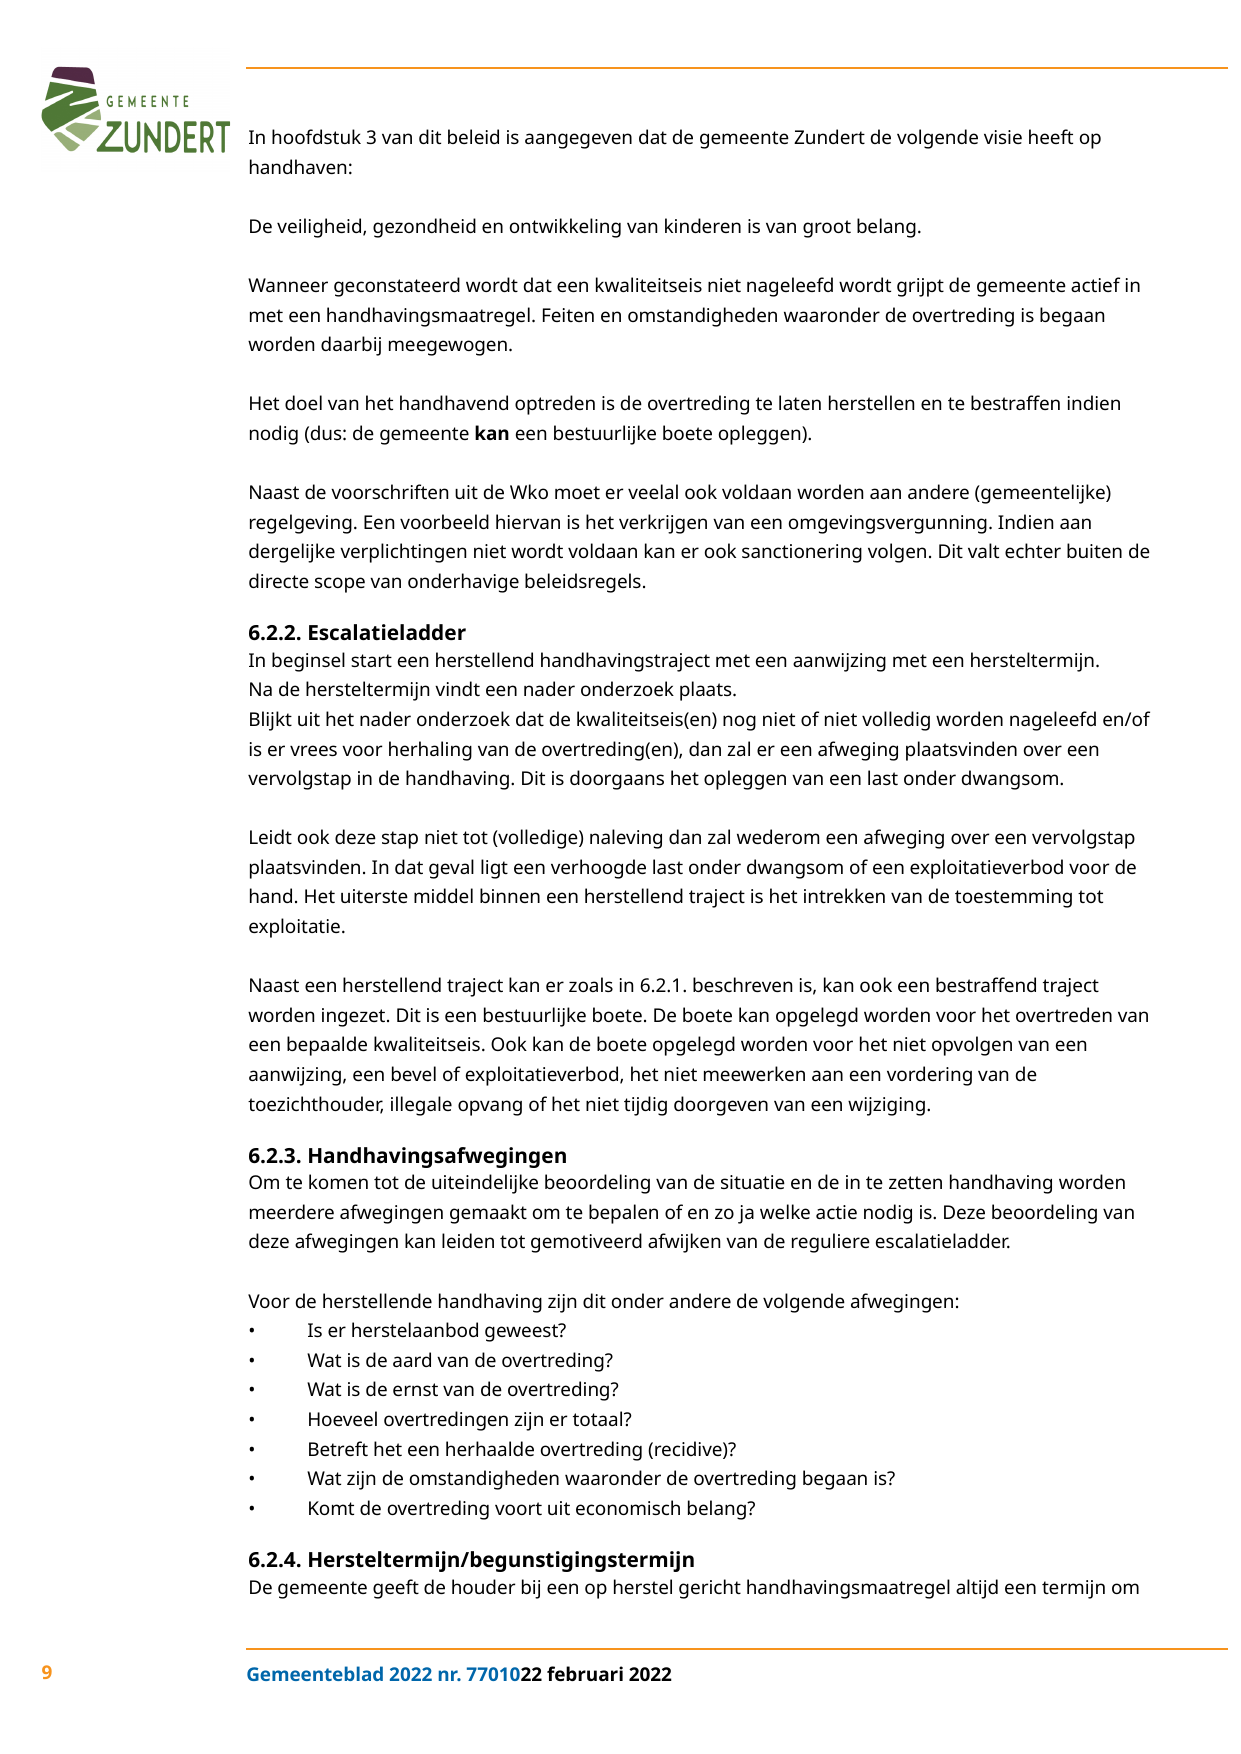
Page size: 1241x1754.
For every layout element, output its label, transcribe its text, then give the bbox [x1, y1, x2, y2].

text De gemeente geeft de houder bij een op herstel gericht handhavingsmaatregel altijd een termijn om [248, 1574, 1152, 1599]
text Voor de herstellende handhaving zijn dit onder andere de volgende afwegingen: [248, 1288, 1152, 1314]
text Het doel van het handhavend optreden is de overtreding te laten herstellen en te bestraffen indien nodig (dus: de gemeente kan een bestuurlijke boete opleggen). [248, 391, 1152, 446]
text Naast de voorschriften uit de Wko moet er veelal ook voldaan worden aan andere (gemeentelijke) regelgeving. Een voorbeeld hiervan is het verkrijgen van een omgevingsvergunning. Indien aan dergelijke verplichtingen niet wordt voldaan kan er ook sanctionering volgen. Dit valt echter buiten de directe scope van onderhavige beleidsregels. [248, 479, 1152, 594]
list Komt de overtreding voort uit economisch belang? [248, 1495, 1152, 1521]
list Betreft het een herhaalde overtreding (recidive)? [248, 1436, 1152, 1462]
text Wanneer geconstateerd wordt dat een kwaliteitseis niet nageleefd wordt grijpt de gemeente actief in met een handhavingsmaatregel. Feiten en omstandigheden waaronder de overtreding is begaan worden daarbij meegewogen. [248, 272, 1152, 357]
list Wat is de aard van de overtreding? [248, 1347, 1152, 1373]
text Om te komen tot de uiteindelijke beoordeling van de situatie en de in te zetten handhaving worden meerdere afwegingen gemaakt om te bepalen of en zo ja welke actie nodig is. Deze beoordeling van deze afwegingen kan leiden tot gemotiveerd afwijken van de reguliere escalatieladder. [248, 1169, 1152, 1254]
list Is er herstelaanbod geweest? [248, 1317, 1152, 1343]
list Wat is de ernst van de overtreding? [248, 1377, 1152, 1402]
text 6.2.3. Handhavingsafwegingen [248, 1141, 1152, 1169]
text In beginsel start een herstellend handhavingstraject met een aanwijzing met een hersteltermijn. [248, 647, 1152, 673]
text Na de hersteltermijn vindt een nader onderzoek plaats. [248, 677, 1152, 702]
list Hoeveel overtredingen zijn er totaal? [248, 1406, 1152, 1432]
list Wat zijn de omstandigheden waaronder de overtreding begaan is? [248, 1465, 1152, 1491]
text 6.2.4. Hersteltermijn/begunstigingstermijn [248, 1545, 1152, 1574]
text 6.2.2. Escalatieladder [248, 618, 1152, 647]
picture [41, 47, 231, 172]
text Blijkt uit het nader onderzoek dat de kwaliteitseis(en) nog niet of niet volledig worden nageleefd en/of is er vrees voor herhaling van de overtreding(en), dan zal er een afweging plaatsvinden over een vervolgstap in de handhaving. Dit is doorgaans het opleggen van een last onder dwangsom. [248, 706, 1152, 791]
text Naast een herstellend traject kan er zoals in 6.2.1. beschreven is, kan ook een bestraffend traject worden ingezet. Dit is een bestuurlijke boete. De boete kan opgelegd worden voor het overtreden van een bepaalde kwaliteitseis. Ook kan de boete opgelegd worden voor het niet opvolgen van een aanwijzing, een bevel of exploitatieverbod, het niet meewerken aan een vordering van de toezichthouder, illegale opvang of het niet tijdig doorgeven van een wijziging. [248, 972, 1152, 1116]
text Leidt ook deze stap niet tot (volledige) naleving dan zal wederom een afweging over een vervolgstap plaatsvinden. In dat geval ligt een verhoogde last onder dwangsom of een exploitatieverbod voor de hand. Het uiterste middel binnen een herstellend traject is het intrekken van de toestemming tot exploitatie. [248, 824, 1152, 939]
text De veiligheid, gezondheid en ontwikkeling van kinderen is van groot belang. [248, 213, 1152, 239]
text In hoofdstuk 3 van dit beleid is aangegeven dat de gemeente Zundert de volgende visie heeft op handhaven: [248, 124, 1152, 180]
